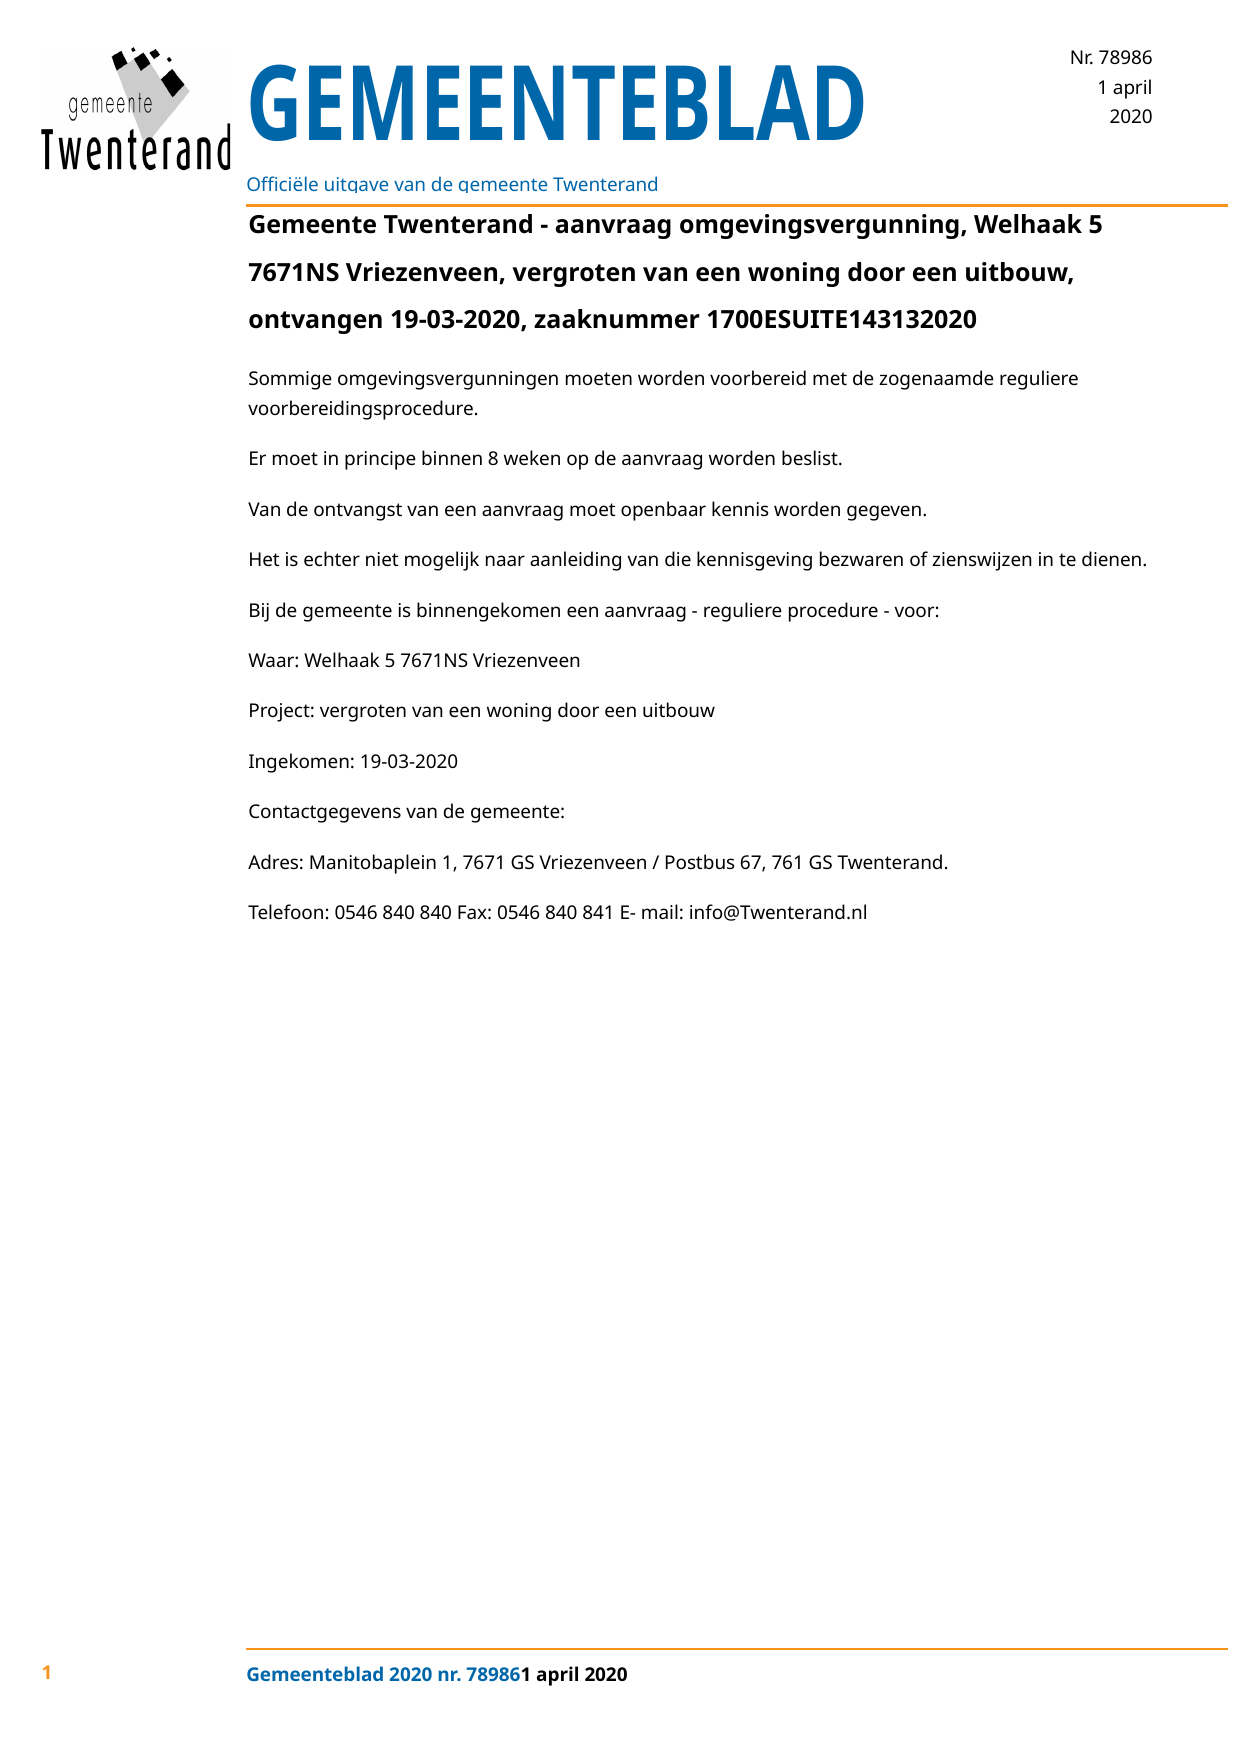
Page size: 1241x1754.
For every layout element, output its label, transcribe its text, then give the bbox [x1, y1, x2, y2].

text Van de ontvangst van een aanvraag moet openbaar kennis worden gegeven. [248, 496, 1152, 522]
text Sommige omgevingsvergunningen moeten worden voorbereid met de zogenaamde reguliere voorbereidingsprocedure. [248, 366, 1152, 421]
picture [41, 47, 231, 172]
text Contactgegevens van de gemeente: [248, 798, 1152, 824]
text Project: vergroten van een woning door een uitbouw [248, 698, 1152, 723]
text Adres: Manitobaplein 1, 7671 GS Vriezenveen / Postbus 67, 761 GS Twenterand. [248, 849, 1152, 874]
text Gemeente Twenterand - aanvraag omgevingsvergunning, Welhaak 5 7671NS Vriezenveen, vergroten van een woning door een uitbouw, ontvangen 19-03-2020, zaaknummer 1700ESUITE143132020 [248, 207, 1152, 336]
text Ingekomen: 19-03-2020 [248, 748, 1152, 774]
text Waar: Welhaak 5 7671NS Vriezenveen [248, 647, 1152, 673]
text Bij de gemeente is binnengekomen een aanvraag - reguliere procedure - voor: [248, 597, 1152, 622]
text Telefoon: 0546 840 840 Fax: 0546 840 841 E- mail: info@Twenterand.nl [248, 899, 1152, 925]
text Het is echter niet mogelijk naar aanleiding van die kennisgeving bezwaren of zienswijzen in te dienen. [248, 546, 1152, 572]
text Er moet in principe binnen 8 weken op de aanvraag worden beslist. [248, 446, 1152, 471]
